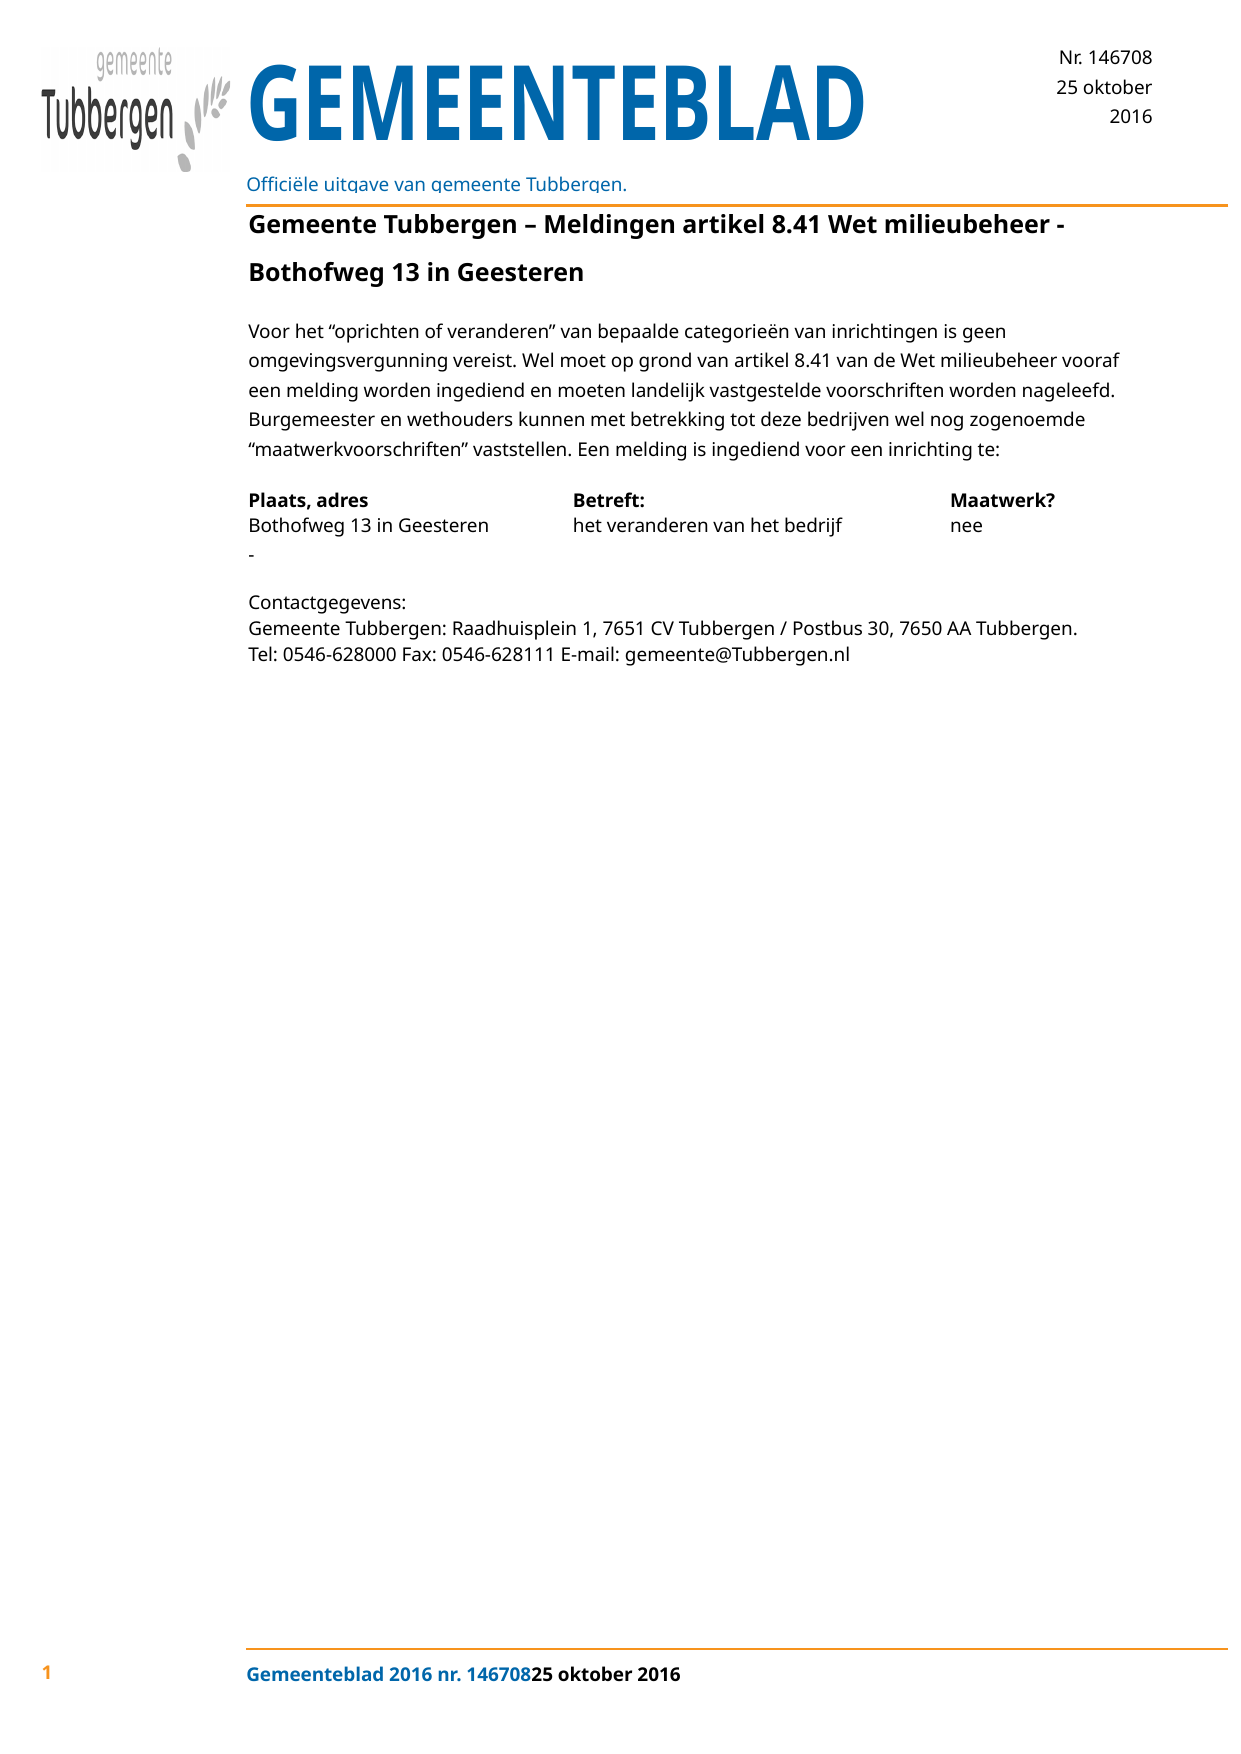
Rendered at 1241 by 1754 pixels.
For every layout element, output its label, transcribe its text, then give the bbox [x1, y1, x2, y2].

text Voor het “oprichten of veranderen” van bepaalde categorieën van inrichtingen is geen omgevingsvergunning vereist. Wel moet op grond van artikel 8.41 van de Wet milieubeheer vooraf een melding worden ingediend en moeten landelijk vastgestelde voorschriften worden nageleefd. Burgemeester en wethouders kunnen met betrekking tot deze bedrijven wel nog zogenoemde “maatwerkvoorschriften” vaststellen. Een melding is ingediend voor een inrichting te: [248, 318, 1152, 462]
text Gemeente Tubbergen: Raadhuisplein 1, 7651 CV Tubbergen / Postbus 30, 7650 AA Tubbergen. [248, 615, 1152, 641]
table_header Betreft: [573, 487, 950, 512]
text - [248, 541, 1152, 567]
text Contactgegevens: [248, 589, 1152, 615]
table_cell nee [950, 513, 1152, 538]
picture [41, 47, 231, 172]
text Tel: 0546-628000 Fax: 0546-628111 E-mail: gemeente@Tubbergen.nl [248, 641, 1152, 666]
table_header Maatwerk? [950, 487, 1152, 512]
table_cell het veranderen van het bedrijf [573, 513, 950, 538]
table_header Plaats, adres [248, 487, 573, 512]
text Gemeente Tubbergen – Meldingen artikel 8.41 Wet milieubeheer - Bothofweg 13 in Geesteren [248, 207, 1152, 288]
table_cell Bothofweg 13 in Geesteren [248, 513, 573, 538]
